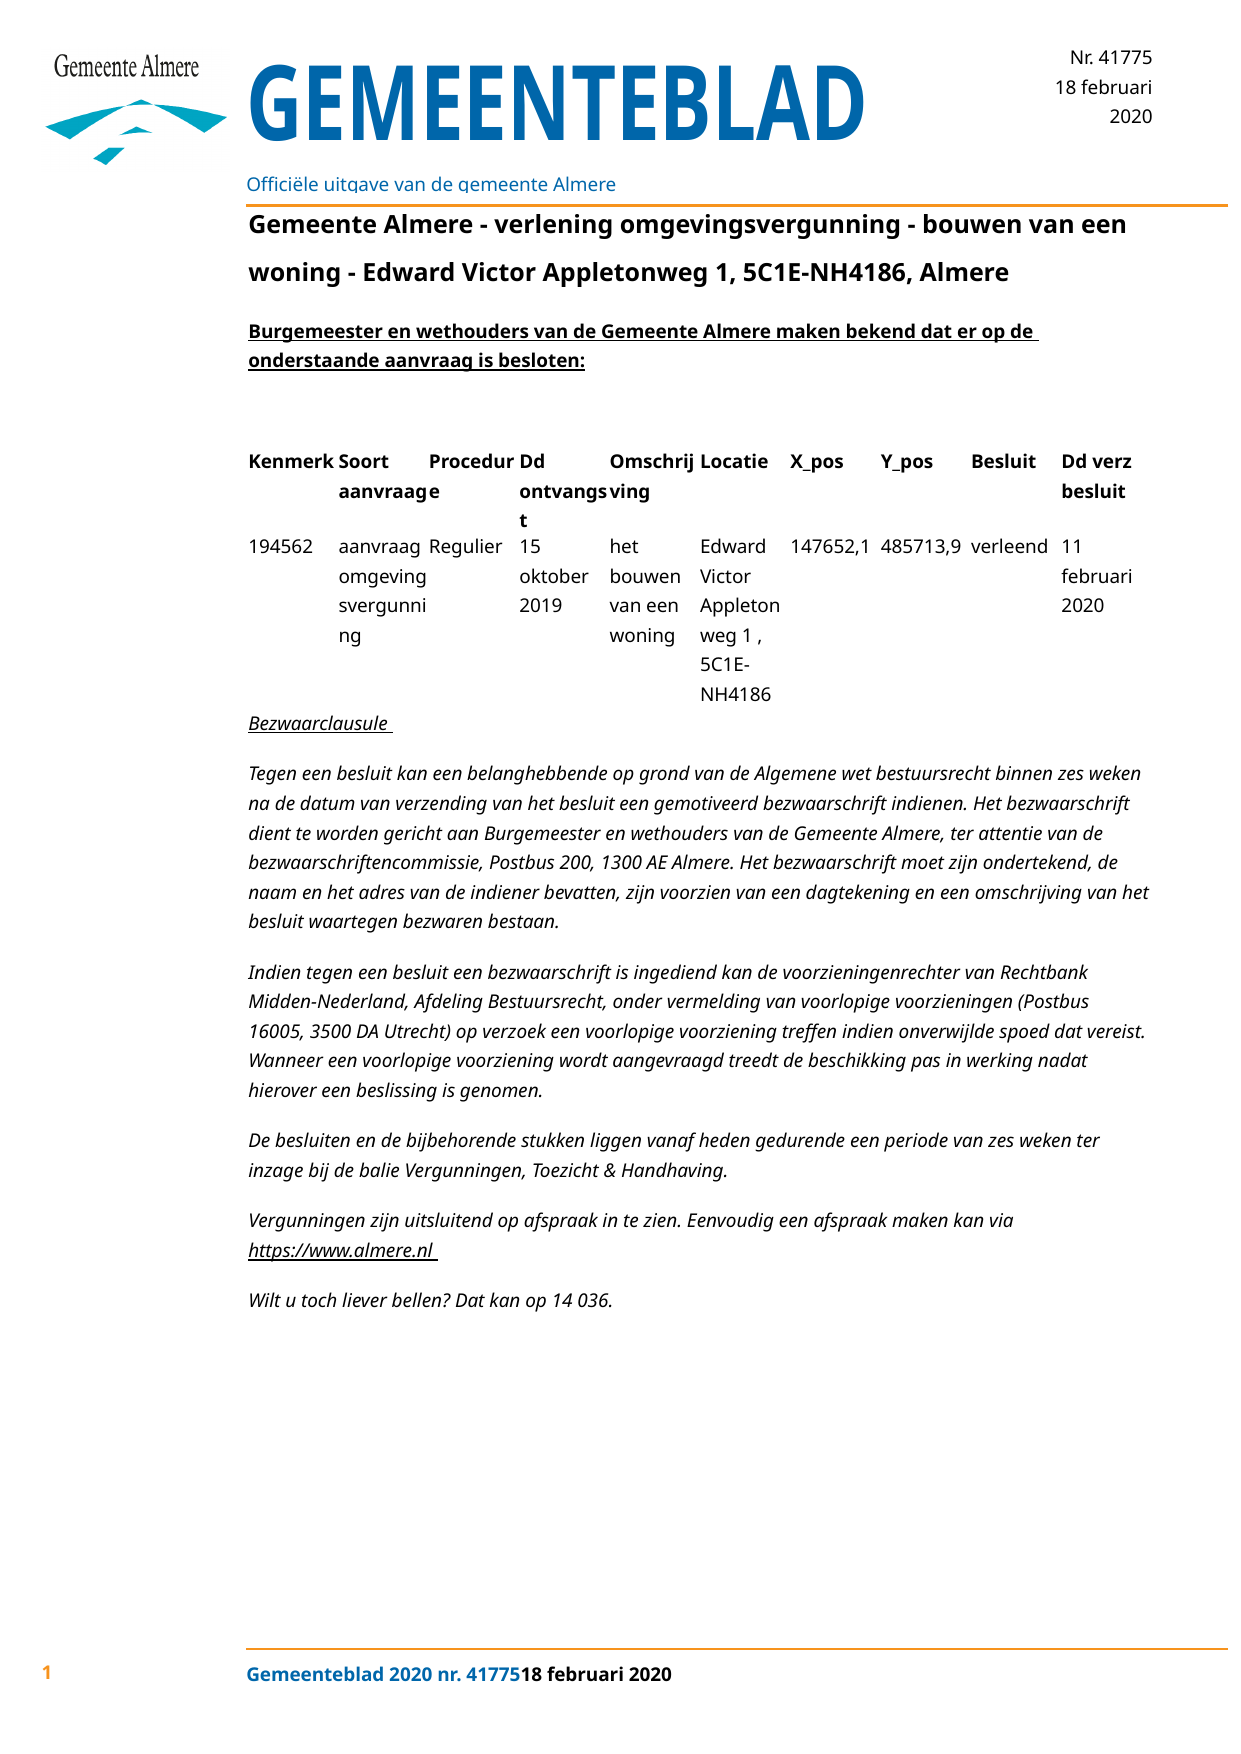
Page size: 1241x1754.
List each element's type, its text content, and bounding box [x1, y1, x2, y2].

table_header Besluit [971, 449, 1061, 533]
table_header Procedure [429, 449, 519, 533]
table_cell 15 oktober 2019 [519, 533, 609, 707]
text De besluiten en de bijbehorende stukken liggen vanaf heden gedurende een periode van zes weken ter inzage bij de balie Vergunningen, Toezicht & Handhaving. [248, 1128, 1152, 1183]
text Vergunningen zijn uitsluitend op afspraak in te zien. Eenvoudig een afspraak maken kan via https://www.almere.nl [248, 1208, 1152, 1263]
text Burgemeester en wethouders van de Gemeente Almere maken bekend dat er op de onderstaande aanvraag is besloten: [248, 318, 1152, 373]
table_header Kenmerk [248, 449, 338, 533]
picture [41, 47, 231, 172]
text Gemeente Almere - verlening omgevingsvergunning - bouwen van een woning - Edward Victor Appletonweg 1, 5C1E-NH4186, Almere [248, 207, 1152, 288]
text Indien tegen een besluit een bezwaarschrift is ingediend kan de voorzieningenrechter van Rechtbank Midden-Nederland, Afdeling Bestuursrecht, onder vermelding van voorlopige voorzieningen (Postbus 16005, 3500 DA Utrecht) op verzoek een voorlopige voorziening treffen indien onverwijlde spoed dat vereist. Wanneer een voorlopige voorziening wordt aangevraagd treedt de beschikking pas in werking nadat hierover een beslissing is genomen. [248, 959, 1152, 1103]
text Tegen een besluit kan een belanghebbende op grond van de Algemene wet bestuursrecht binnen zes weken na de datum van verzending van het besluit een gemotiveerd bezwaarschrift indienen. Het bezwaarschrift dient te worden gericht aan Burgemeester en wethouders van de Gemeente Almere, ter attentie van de bezwaarschriftencommissie, Postbus 200, 1300 AE Almere. Het bezwaarschrift moet zijn ondertekend, de naam en het adres van de indiener bevatten, zijn voorzien van een dagtekening en een omschrijving van het besluit waartegen bezwaren bestaan. [248, 761, 1152, 934]
table_cell Regulier [429, 533, 519, 707]
table_cell verleend [971, 533, 1061, 707]
table_header Dd verz besluit [1061, 449, 1152, 533]
table_header Soort aanvraag [338, 449, 429, 533]
table_header Omschrijving [609, 449, 700, 533]
table_header Locatie [700, 449, 790, 533]
table_cell het bouwen van een woning [609, 533, 700, 707]
table_header X_pos [790, 449, 881, 533]
table_cell Edward Victor Appletonweg 1 , 5C1E-NH4186 [700, 533, 790, 707]
text Wilt u toch liever bellen? Dat kan op 14 036. [248, 1288, 1152, 1313]
text Bezwaarclausule [248, 710, 1152, 736]
table_cell 485713,9 [881, 533, 971, 707]
table_cell 194562 [248, 533, 338, 707]
table_cell 11 februari 2020 [1061, 533, 1152, 707]
table_header Dd ontvangst [519, 449, 609, 533]
table_cell 147652,1 [790, 533, 881, 707]
table_header Y_pos [881, 449, 971, 533]
table_cell aanvraag omgevingsvergunning [338, 533, 429, 707]
